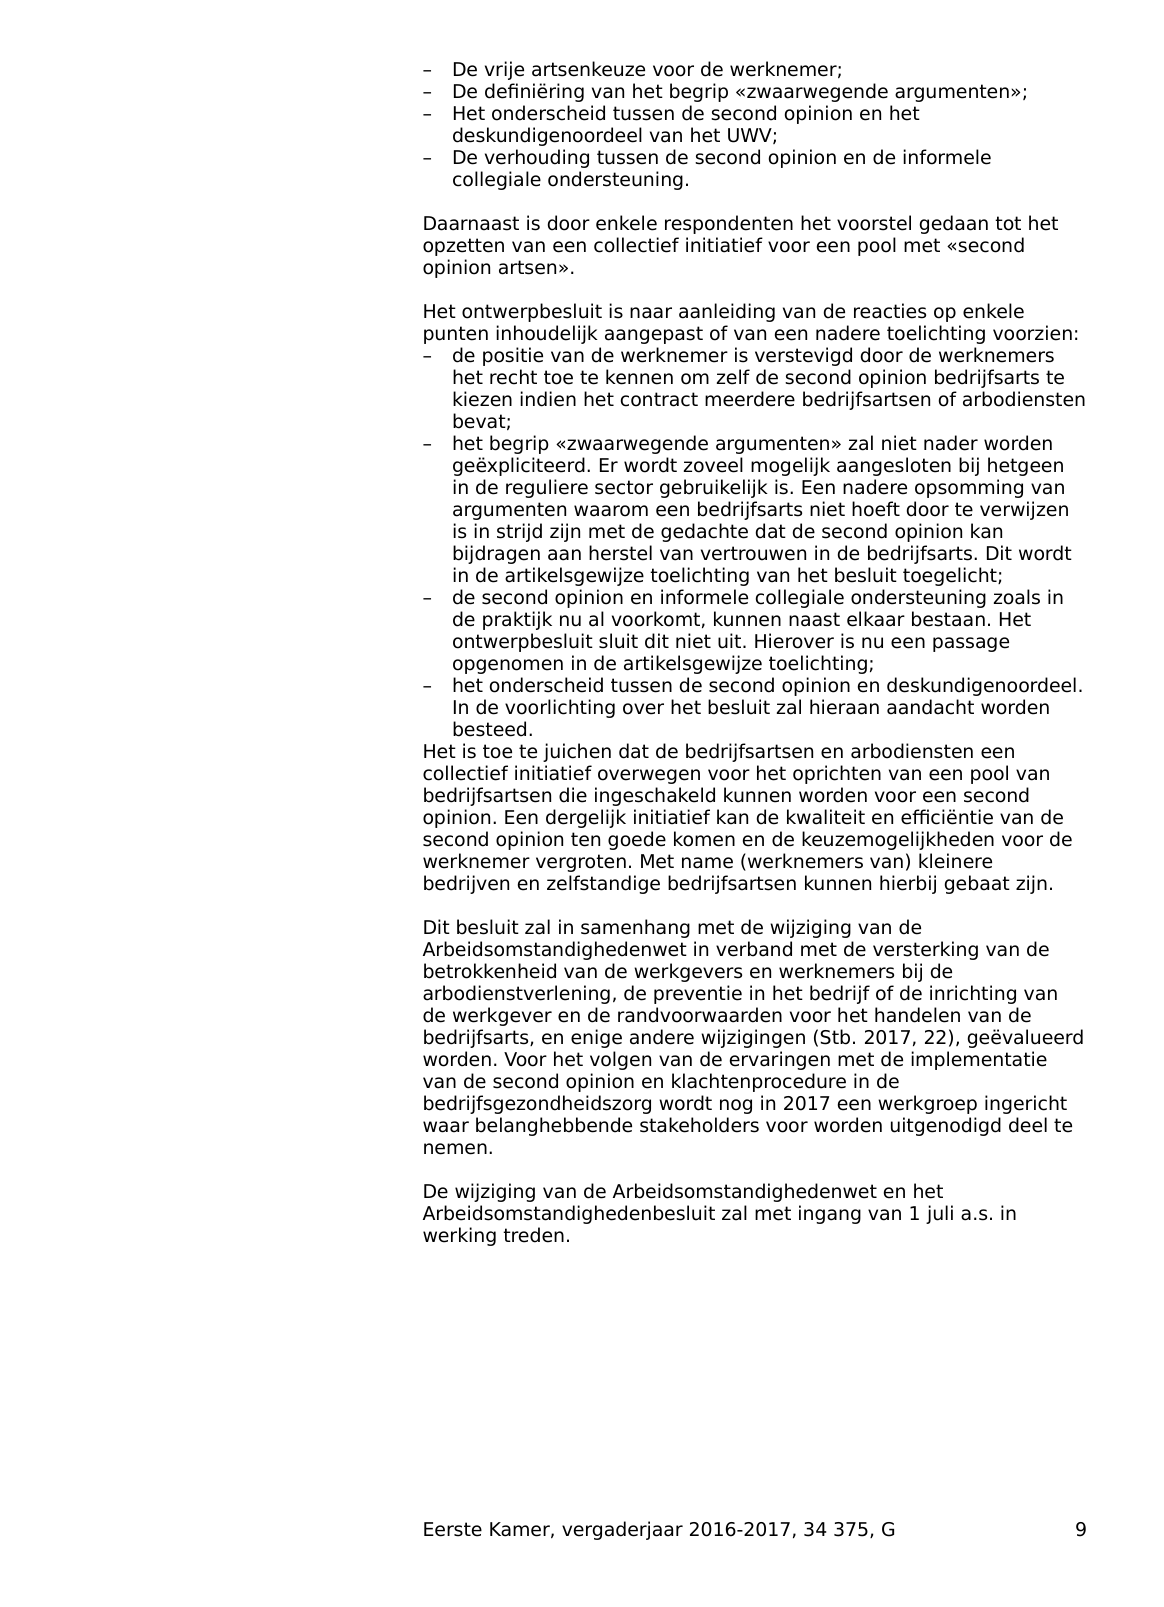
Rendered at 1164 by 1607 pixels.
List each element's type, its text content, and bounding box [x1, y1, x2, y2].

text – Het onderscheid tussen de second opinion en het deskundigenoordeel van het UWV; [422, 103, 1087, 147]
text Daarnaast is door enkele respondenten het voorstel gedaan tot het opzetten van een collectief initiatief voor een pool met «second opinion artsen». [422, 213, 1087, 279]
text Het is toe te juichen dat de bedrijfsartsen en arbodiensten een collectief initiatief overwegen voor het oprichten van een pool van bedrijfsartsen die ingeschakeld kunnen worden voor een second opinion. Een dergelijk initiatief kan de kwaliteit en efficiëntie van de second opinion ten goede komen en de keuzemogelijkheden voor de werknemer vergroten. Met name (werknemers van) kleinere bedrijven en zelfstandige bedrijfsartsen kunnen hierbij gebaat zijn. [422, 741, 1087, 895]
text – het begrip «zwaarwegende argumenten» zal niet nader worden geëxpliciteerd. Er wordt zoveel mogelijk aangesloten bij hetgeen in de reguliere sector gebruikelijk is. Een nadere opsomming van argumenten waarom een bedrijfsarts niet hoeft door te verwijzen is in strijd zijn met de gedachte dat de second opinion kan bijdragen aan herstel van vertrouwen in de bedrijfsarts. Dit wordt in de artikelsgewijze toelichting van het besluit toegelicht; [422, 433, 1087, 587]
text – De verhouding tussen de second opinion en de informele collegiale ondersteuning. [422, 147, 1087, 191]
text Dit besluit zal in samenhang met de wijziging van de Arbeidsomstandighedenwet in verband met de versterking van de betrokkenheid van de werkgevers en werknemers bij de arbodienstverlening, de preventie in het bedrijf of de inrichting van de werkgever en de randvoorwaarden voor het handelen van de bedrijfsarts, en enige andere wijzigingen (Stb. 2017, 22), geëvalueerd worden. Voor het volgen van de ervaringen met de implementatie van de second opinion en klachtenprocedure in de bedrijfsgezondheidszorg wordt nog in 2017 een werkgroep ingericht waar belanghebbende stakeholders voor worden uitgenodigd deel te nemen. [422, 917, 1087, 1159]
text De wijziging van de Arbeidsomstandighedenwet en het Arbeidsomstandighedenbesluit zal met ingang van 1 juli a.s. in werking treden. [422, 1181, 1087, 1247]
text – de second opinion en informele collegiale ondersteuning zoals in de praktijk nu al voorkomt, kunnen naast elkaar bestaan. Het ontwerpbesluit sluit dit niet uit. Hierover is nu een passage opgenomen in de artikelsgewijze toelichting; [422, 587, 1087, 675]
text – de positie van de werknemer is verstevigd door de werknemers het recht toe te kennen om zelf de second opinion bedrijfsarts te kiezen indien het contract meerdere bedrijfsartsen of arbodiensten bevat; [422, 345, 1087, 433]
text – De vrije artsenkeuze voor de werknemer; [422, 59, 1087, 81]
text Het ontwerpbesluit is naar aanleiding van de reacties op enkele punten inhoudelijk aangepast of van een nadere toelichting voorzien: [422, 301, 1087, 345]
text – De definiëring van het begrip «zwaarwegende argumenten»; [422, 81, 1087, 103]
text – het onderscheid tussen de second opinion en deskundigenoordeel. In de voorlichting over het besluit zal hieraan aandacht worden besteed. [422, 675, 1087, 741]
